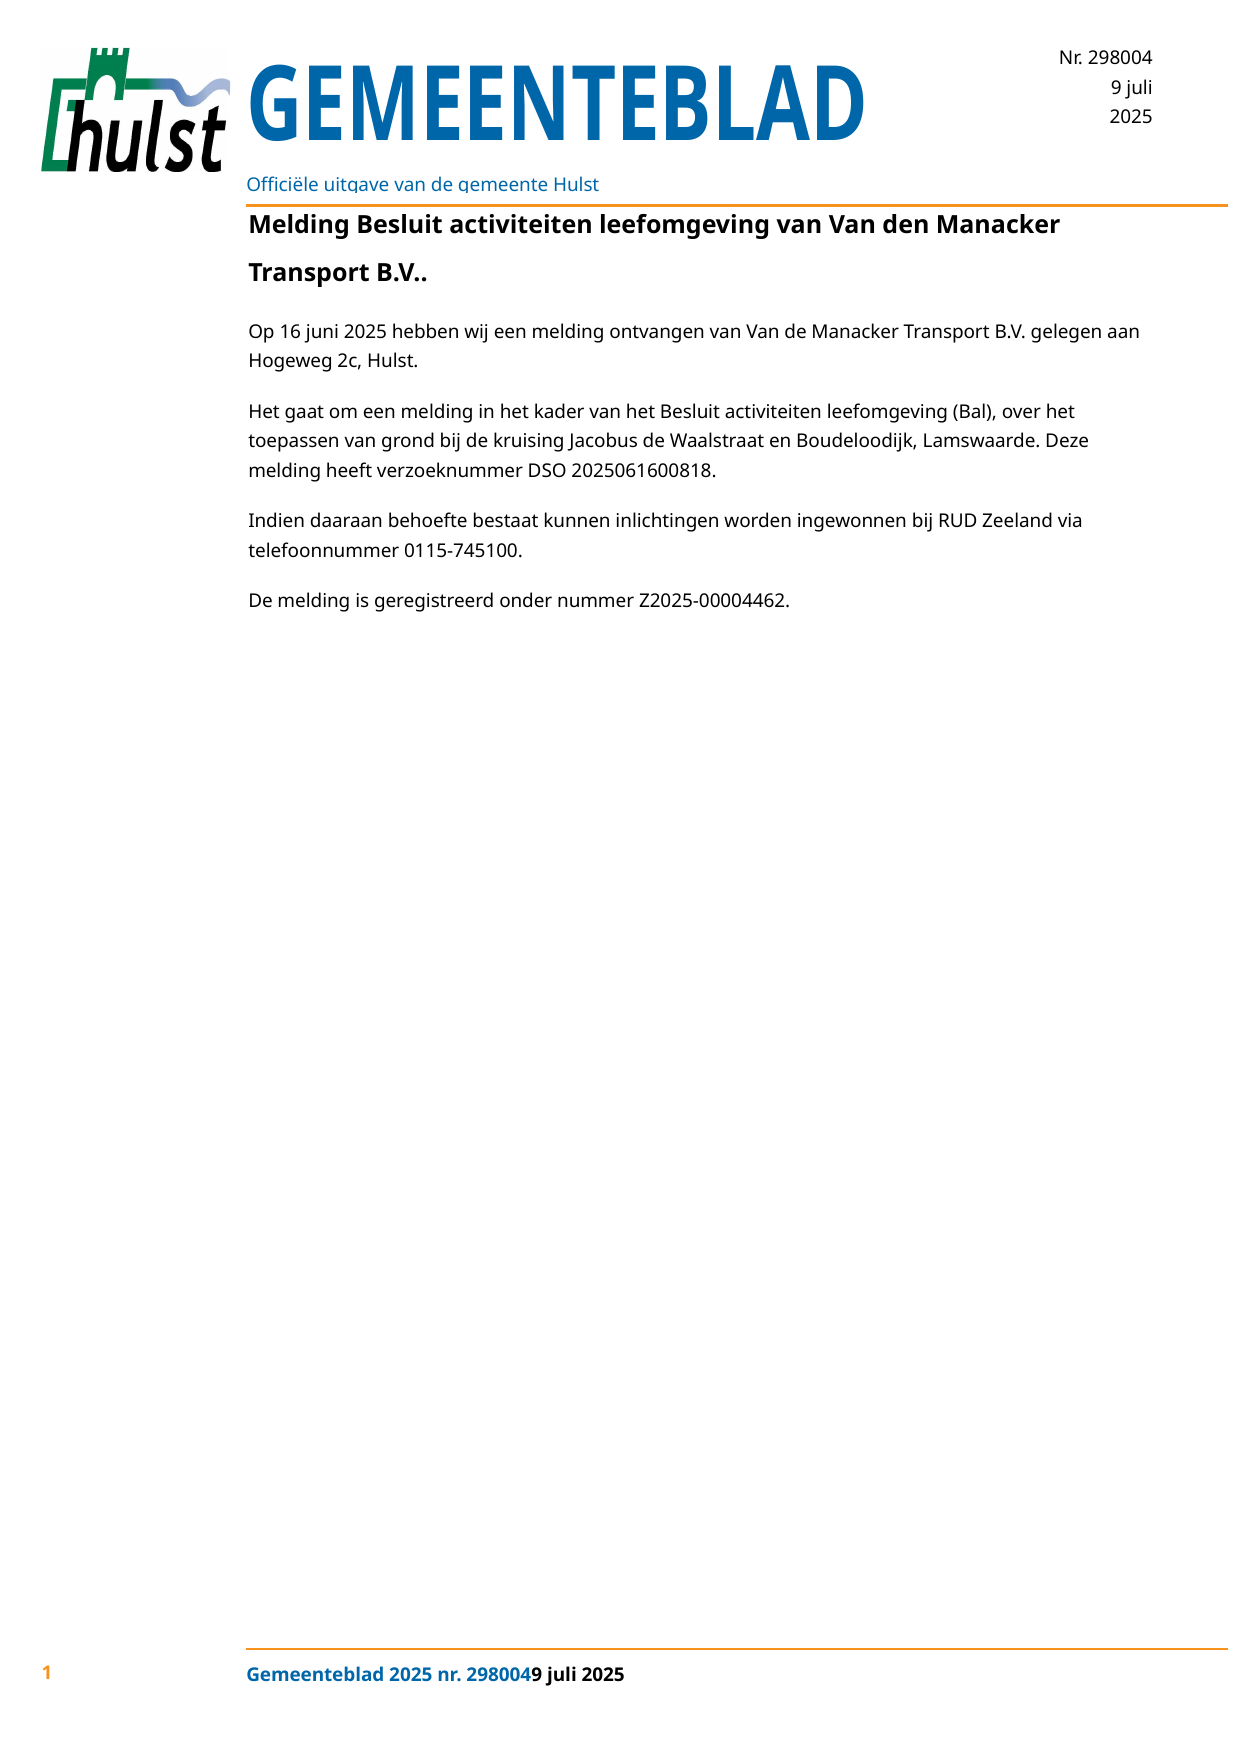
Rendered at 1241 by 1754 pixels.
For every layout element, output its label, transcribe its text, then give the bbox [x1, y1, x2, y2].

text Op 16 juni 2025 hebben wij een melding ontvangen van Van de Manacker Transport B.V. gelegen aan Hogeweg 2c, Hulst. [248, 318, 1152, 373]
picture [41, 47, 231, 172]
text De melding is geregistreerd onder nummer Z2025-00004462. [248, 587, 1152, 613]
text Melding Besluit activiteiten leefomgeving van Van den Manacker Transport B.V.. [248, 207, 1152, 288]
text Indien daaraan behoefte bestaat kunnen inlichtingen worden ingewonnen bij RUD Zeeland via telefoonnummer 0115-745100. [248, 507, 1152, 563]
text Het gaat om een melding in het kader van het Besluit activiteiten leefomgeving (Bal), over het toepassen van grond bij de kruising Jacobus de Waalstraat en Boudeloodijk, Lamswaarde. Deze melding heeft verzoeknummer DSO 2025061600818. [248, 398, 1152, 483]
